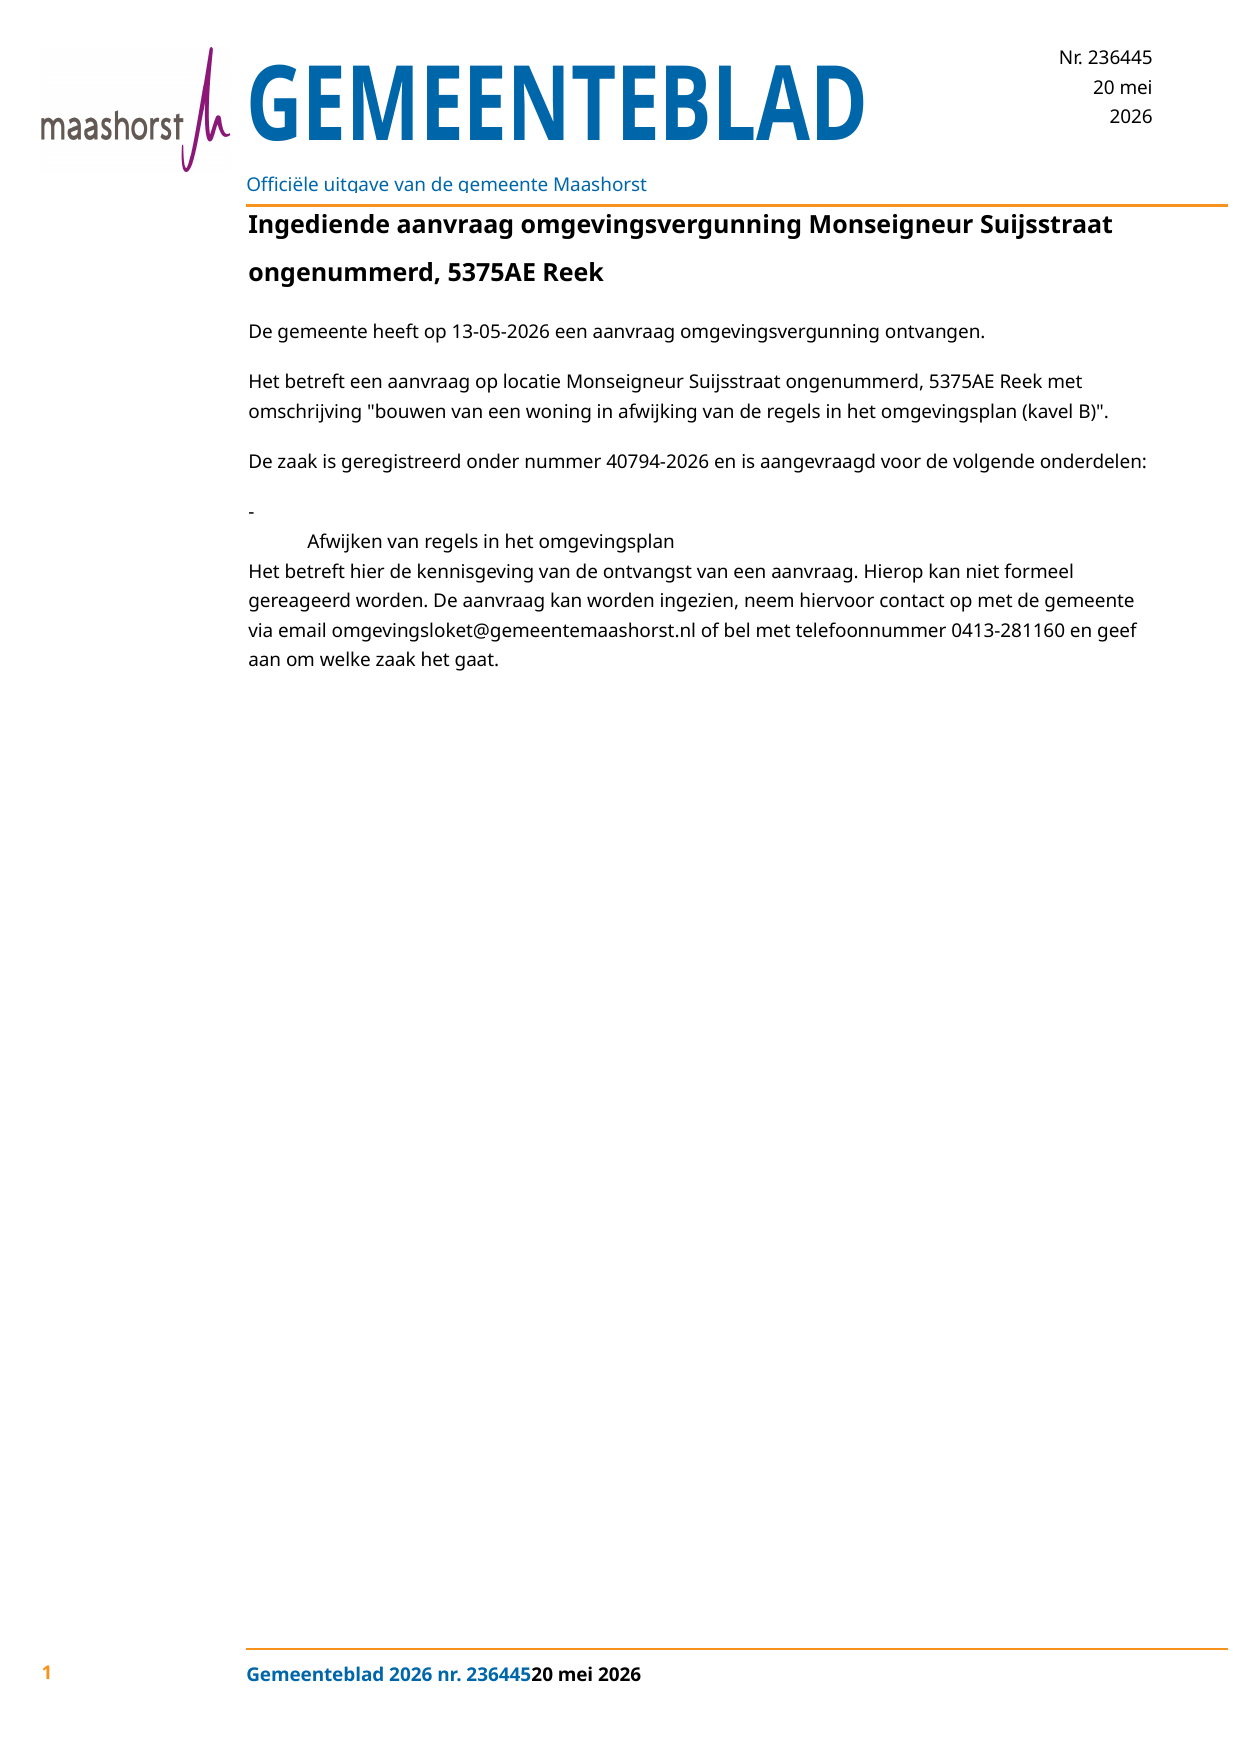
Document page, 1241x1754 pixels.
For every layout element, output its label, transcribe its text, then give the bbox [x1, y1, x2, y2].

text Ingediende aanvraag omgevingsvergunning Monseigneur Suijsstraat ongenummerd, 5375AE Reek [248, 207, 1152, 288]
text Het betreft een aanvraag op locatie Monseigneur Suijsstraat ongenummerd, 5375AE Reek met omschrijving "bouwen van een woning in afwijking van de regels in het omgevingsplan (kavel B)". [248, 368, 1152, 424]
text De gemeente heeft op 13-05-2026 een aanvraag omgevingsvergunning ontvangen. [248, 318, 1152, 344]
list Afwijken van regels in het omgevingsplan [248, 528, 1152, 554]
text De zaak is geregistreerd onder nummer 40794-2026 en is aangevraagd voor de volgende onderdelen: [248, 448, 1152, 474]
picture [41, 47, 231, 172]
text Het betreft hier de kennisgeving van de ontvangst van een aanvraag. Hierop kan niet formeel gereageerd worden. De aanvraag kan worden ingezien, neem hiervoor contact op met de gemeente via email omgevingsloket@gemeentemaashorst.nl of bel met telefoonnummer 0413-281160 en geef aan om welke zaak het gaat. [248, 558, 1152, 672]
